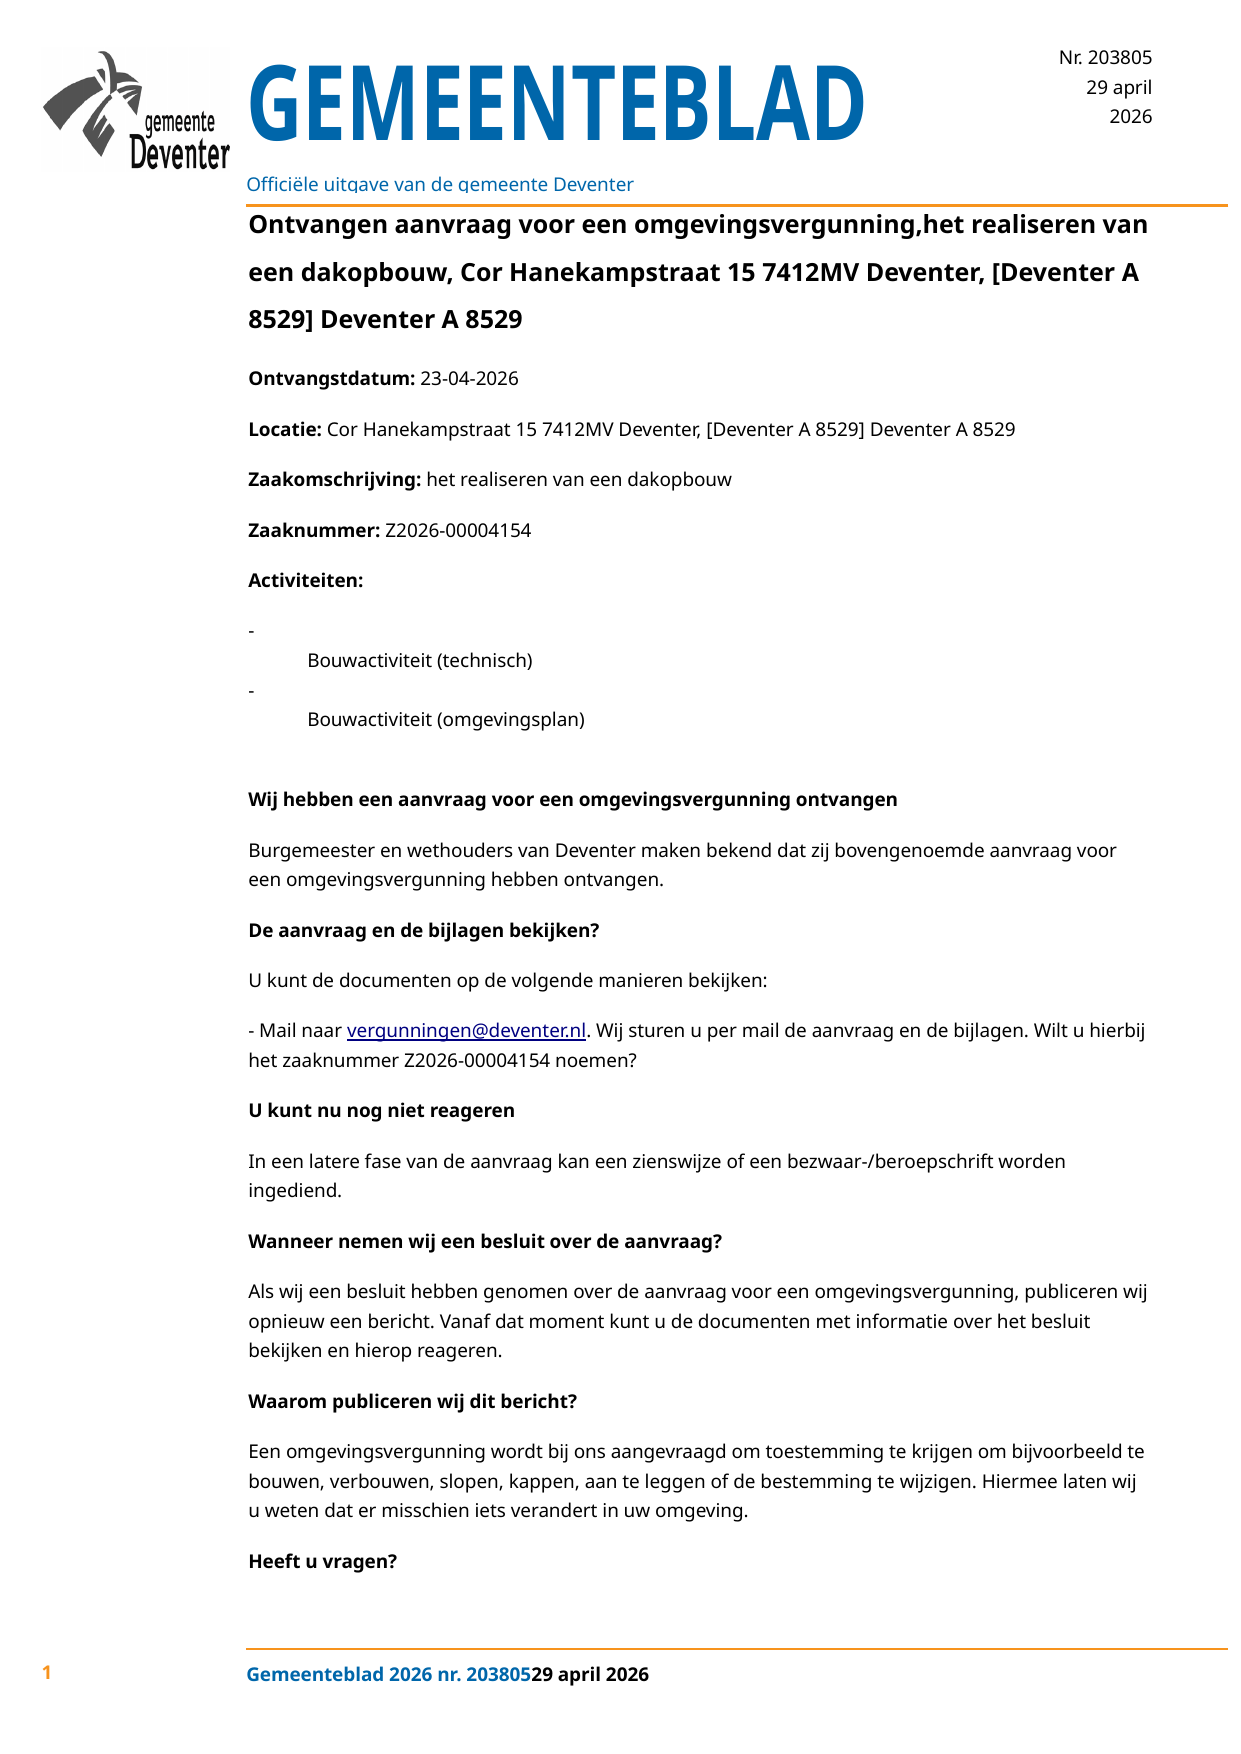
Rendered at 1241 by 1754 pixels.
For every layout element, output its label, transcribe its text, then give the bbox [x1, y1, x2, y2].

text Heeft u vragen? [248, 1548, 1152, 1574]
text Wij hebben een aanvraag voor een omgevingsvergunning ontvangen [248, 786, 1152, 812]
text In een latere fase van de aanvraag kan een zienswijze of een bezwaar-/beroepschrift worden ingediend. [248, 1148, 1152, 1203]
text U kunt nu nog niet reageren [248, 1098, 1152, 1123]
text Ontvangstdatum: 23-04-2026 [248, 366, 1152, 391]
text Activiteiten: [248, 567, 1152, 593]
text U kunt de documenten op de volgende manieren bekijken: [248, 967, 1152, 993]
text - Mail naar vergunningen@deventer.nl. Wij sturen u per mail de aanvraag en de bijlagen. Wilt u hierbij het zaaknummer Z2026-00004154 noemen? [248, 1018, 1152, 1073]
text Locatie: Cor Hanekampstraat 15 7412MV Deventer, [Deventer A 8529] Deventer A 8529 [248, 416, 1152, 442]
list Bouwactiviteit (omgevingsplan) [248, 706, 1152, 732]
text Waarom publiceren wij dit bericht? [248, 1388, 1152, 1414]
text Een omgevingsvergunning wordt bij ons aangevraagd om toestemming te krijgen om bijvoorbeeld te bouwen, verbouwen, slopen, kappen, aan te leggen of de bestemming te wijzigen. Hiermee laten wij u weten dat er misschien iets verandert in uw omgeving. [248, 1438, 1152, 1523]
text Zaakomschrijving: het realiseren van een dakopbouw [248, 466, 1152, 492]
list Bouwactiviteit (technisch) [248, 647, 1152, 673]
picture [41, 47, 231, 172]
text Als wij een besluit hebben genomen over de aanvraag voor een omgevingsvergunning, publiceren wij opnieuw een bericht. Vanaf dat moment kunt u de documenten met informatie over het besluit bekijken en hierop reageren. [248, 1278, 1152, 1363]
text Ontvangen aanvraag voor een omgevingsvergunning,het realiseren van een dakopbouw, Cor Hanekampstraat 15 7412MV Deventer, [Deventer A 8529] Deventer A 8529 [248, 207, 1152, 336]
text Zaaknummer: Z2026-00004154 [248, 517, 1152, 542]
text Wanneer nemen wij een besluit over de aanvraag? [248, 1228, 1152, 1254]
text Burgemeester en wethouders van Deventer maken bekend dat zij bovengenoemde aanvraag voor een omgevingsvergunning hebben ontvangen. [248, 837, 1152, 892]
text De aanvraag en de bijlagen bekijken? [248, 917, 1152, 942]
